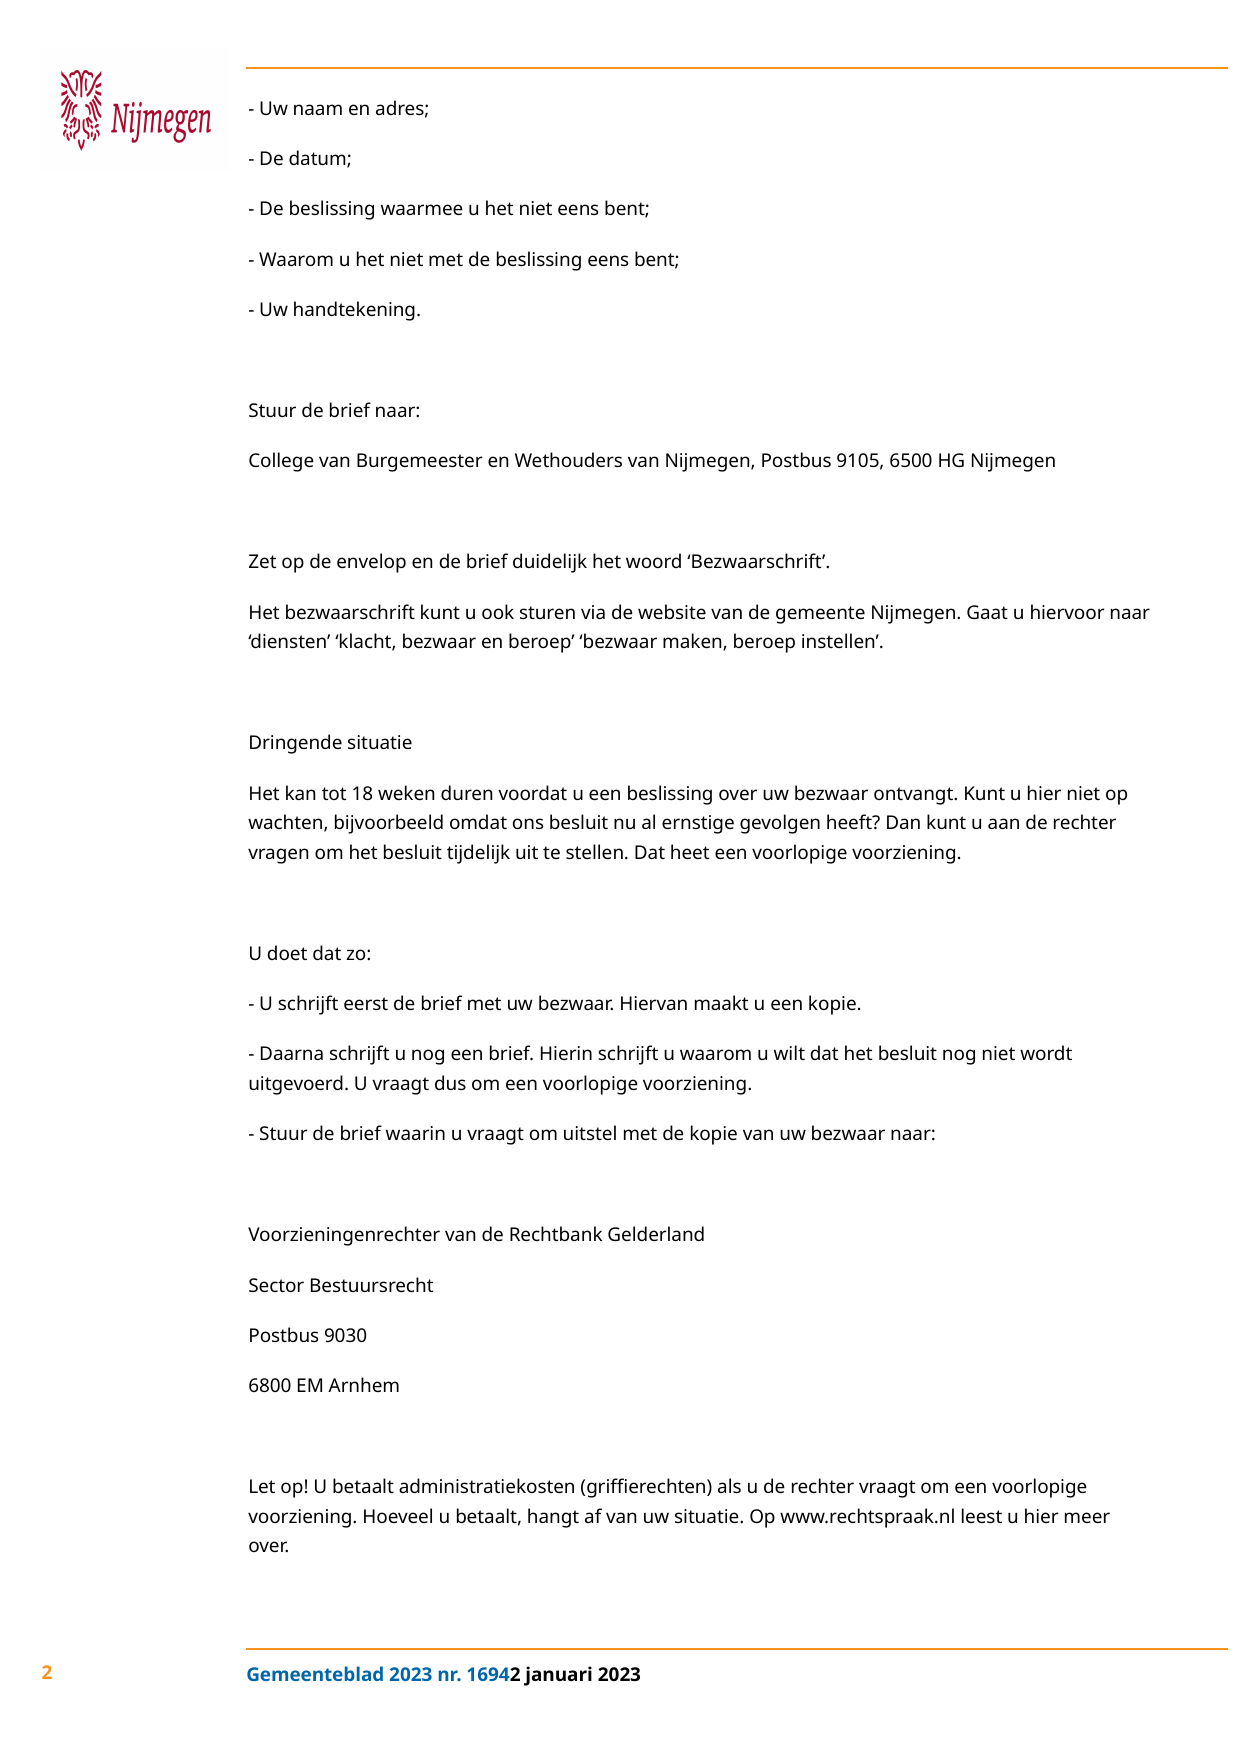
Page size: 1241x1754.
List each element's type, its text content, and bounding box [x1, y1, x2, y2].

text - Uw naam en adres; [248, 95, 1152, 121]
text - Waarom u het niet met de beslissing eens bent; [248, 246, 1152, 272]
text Sector Bestuursrecht [248, 1272, 1152, 1298]
text Let op! U betaalt administratiekosten (griffierechten) als u de rechter vraagt om een voorlopige voorziening. Hoeveel u betaalt, hangt af van uw situatie. Op www.rechtspraak.nl leest u hier meer over. [248, 1473, 1152, 1558]
text - Uw handtekening. [248, 296, 1152, 322]
text - U schrijft eerst de brief met uw bezwaar. Hiervan maakt u een kopie. [248, 990, 1152, 1016]
text Het kan tot 18 weken duren voordat u een beslissing over uw bezwaar ontvangt. Kunt u hier niet op wachten, bijvoorbeeld omdat ons besluit nu al ernstige gevolgen heeft? Dan kunt u aan de rechter vragen om het besluit tijdelijk uit te stellen. Dat heet een voorlopige voorziening. [248, 780, 1152, 865]
text - De datum; [248, 145, 1152, 171]
text U doet dat zo: [248, 940, 1152, 966]
text Zet op de envelop en de brief duidelijk het woord ‘Bezwaarschrift’. [248, 548, 1152, 574]
text Het bezwaarschrift kunt u ook sturen via de website van de gemeente Nijmegen. Gaat u hiervoor naar ‘diensten’ ‘klacht, bezwaar en beroep’ ‘bezwaar maken, beroep instellen’. [248, 599, 1152, 654]
text Dringende situatie [248, 729, 1152, 755]
picture [41, 47, 231, 172]
text 6800 EM Arnhem [248, 1373, 1152, 1398]
text College van Burgemeester en Wethouders van Nijmegen, Postbus 9105, 6500 HG Nijmegen [248, 448, 1152, 473]
text - Daarna schrijft u nog een brief. Hierin schrijft u waarom u wilt dat het besluit nog niet wordt uitgevoerd. U vraagt dus om een voorlopige voorziening. [248, 1041, 1152, 1096]
text - Stuur de brief waarin u vraagt om uitstel met de kopie van uw bezwaar naar: [248, 1121, 1152, 1146]
text Stuur de brief naar: [248, 397, 1152, 423]
text Postbus 9030 [248, 1322, 1152, 1348]
text Voorzieningenrechter van de Rechtbank Gelderland [248, 1221, 1152, 1247]
text - De beslissing waarmee u het niet eens bent; [248, 196, 1152, 221]
